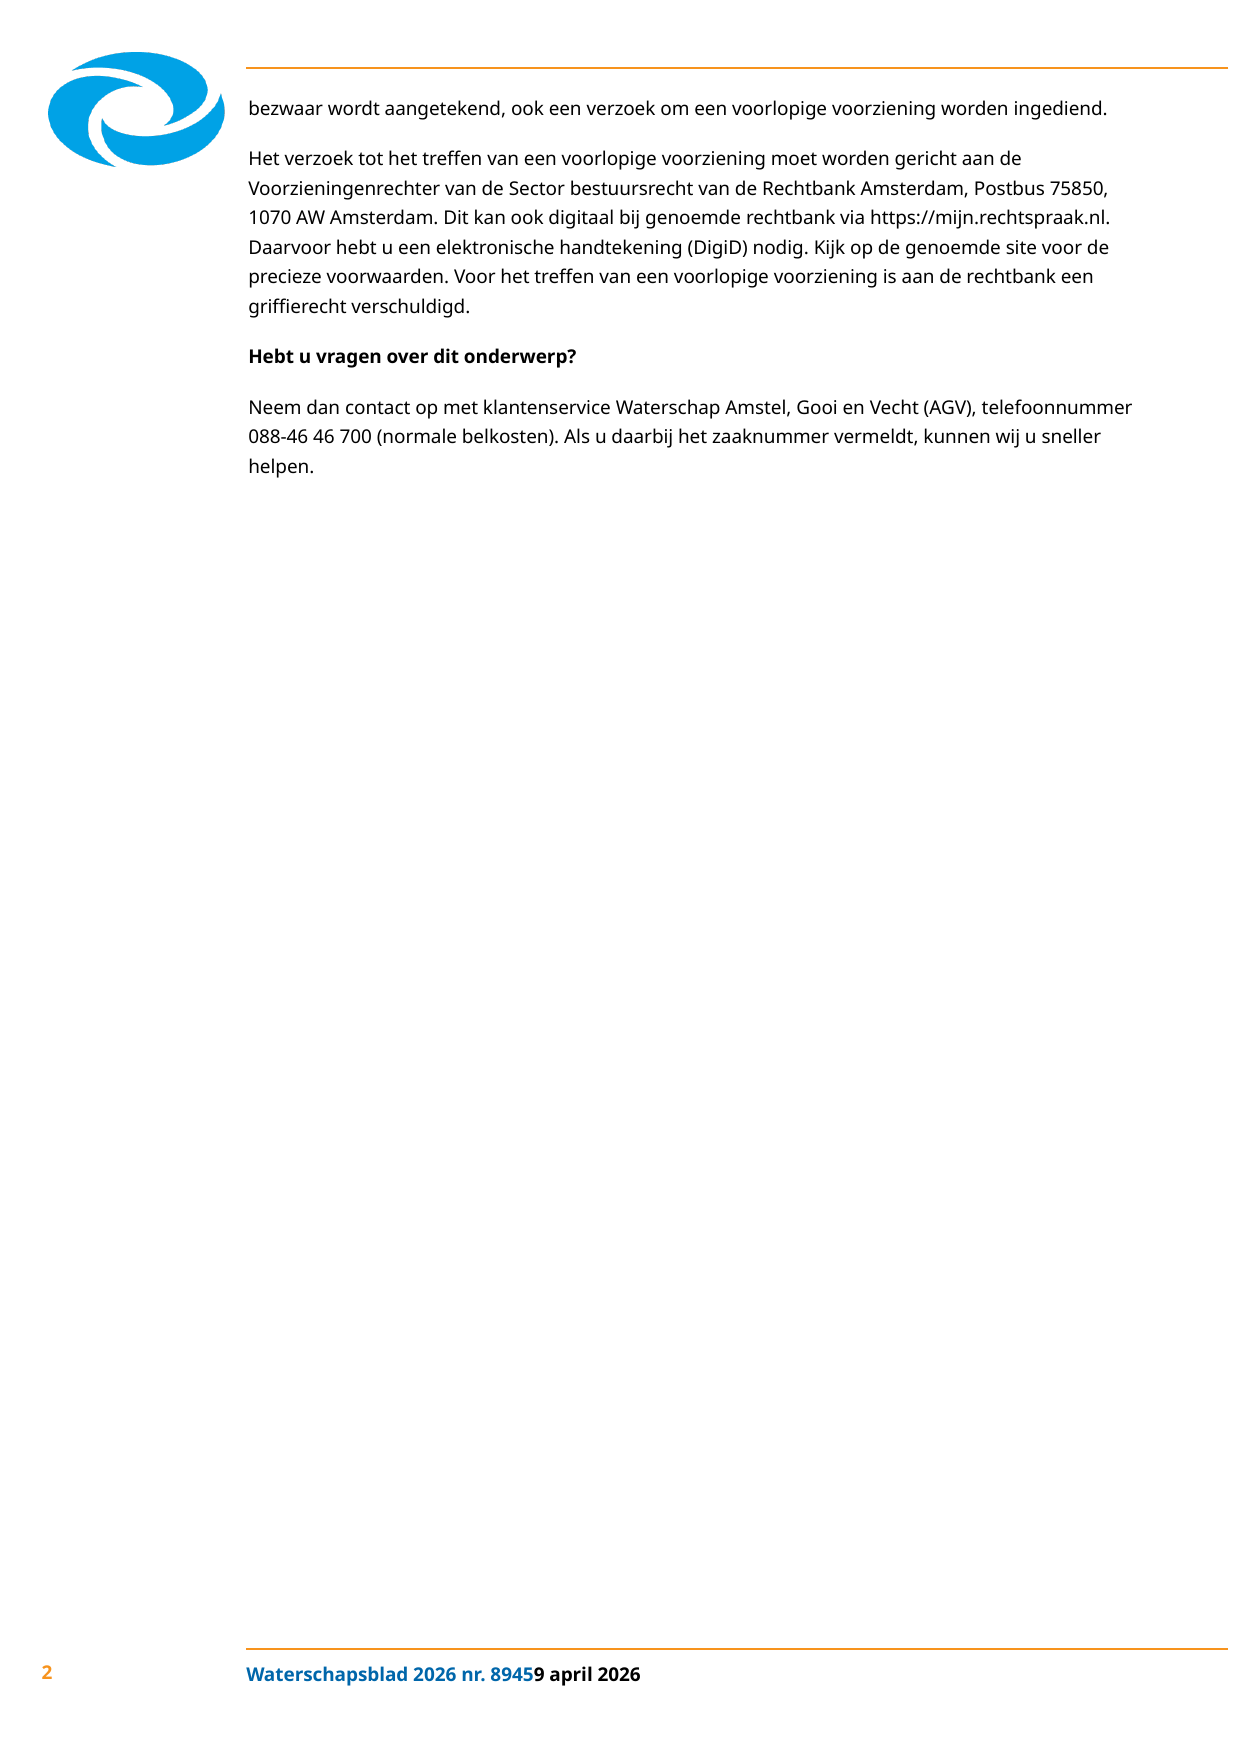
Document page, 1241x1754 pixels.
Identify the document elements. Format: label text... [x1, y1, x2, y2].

text bezwaar wordt aangetekend, ook een verzoek om een voorlopige voorziening worden ingediend. [248, 95, 1152, 121]
text Hebt u vragen over dit onderwerp? [248, 343, 1152, 369]
text Het verzoek tot het treffen van een voorlopige voorziening moet worden gericht aan de Voorzieningenrechter van de Sector bestuursrecht van de Rechtbank Amsterdam, Postbus 75850, 1070 AW Amsterdam. Dit kan ook digitaal bij genoemde rechtbank via https://mijn.rechtspraak.nl. Daarvoor hebt u een elektronische handtekening (DigiD) nodig. Kijk op de genoemde site voor de precieze voorwaarden. Voor het treffen van een voorlopige voorziening is aan de rechtbank een griffierecht verschuldigd. [248, 145, 1152, 319]
picture [41, 47, 231, 172]
text Neem dan contact op met klantenservice Waterschap Amstel, Gooi en Vecht (AGV), telefoonnummer 088-46 46 700 (normale belkosten). Als u daarbij het zaaknummer vermeldt, kunnen wij u sneller helpen. [248, 394, 1152, 479]
